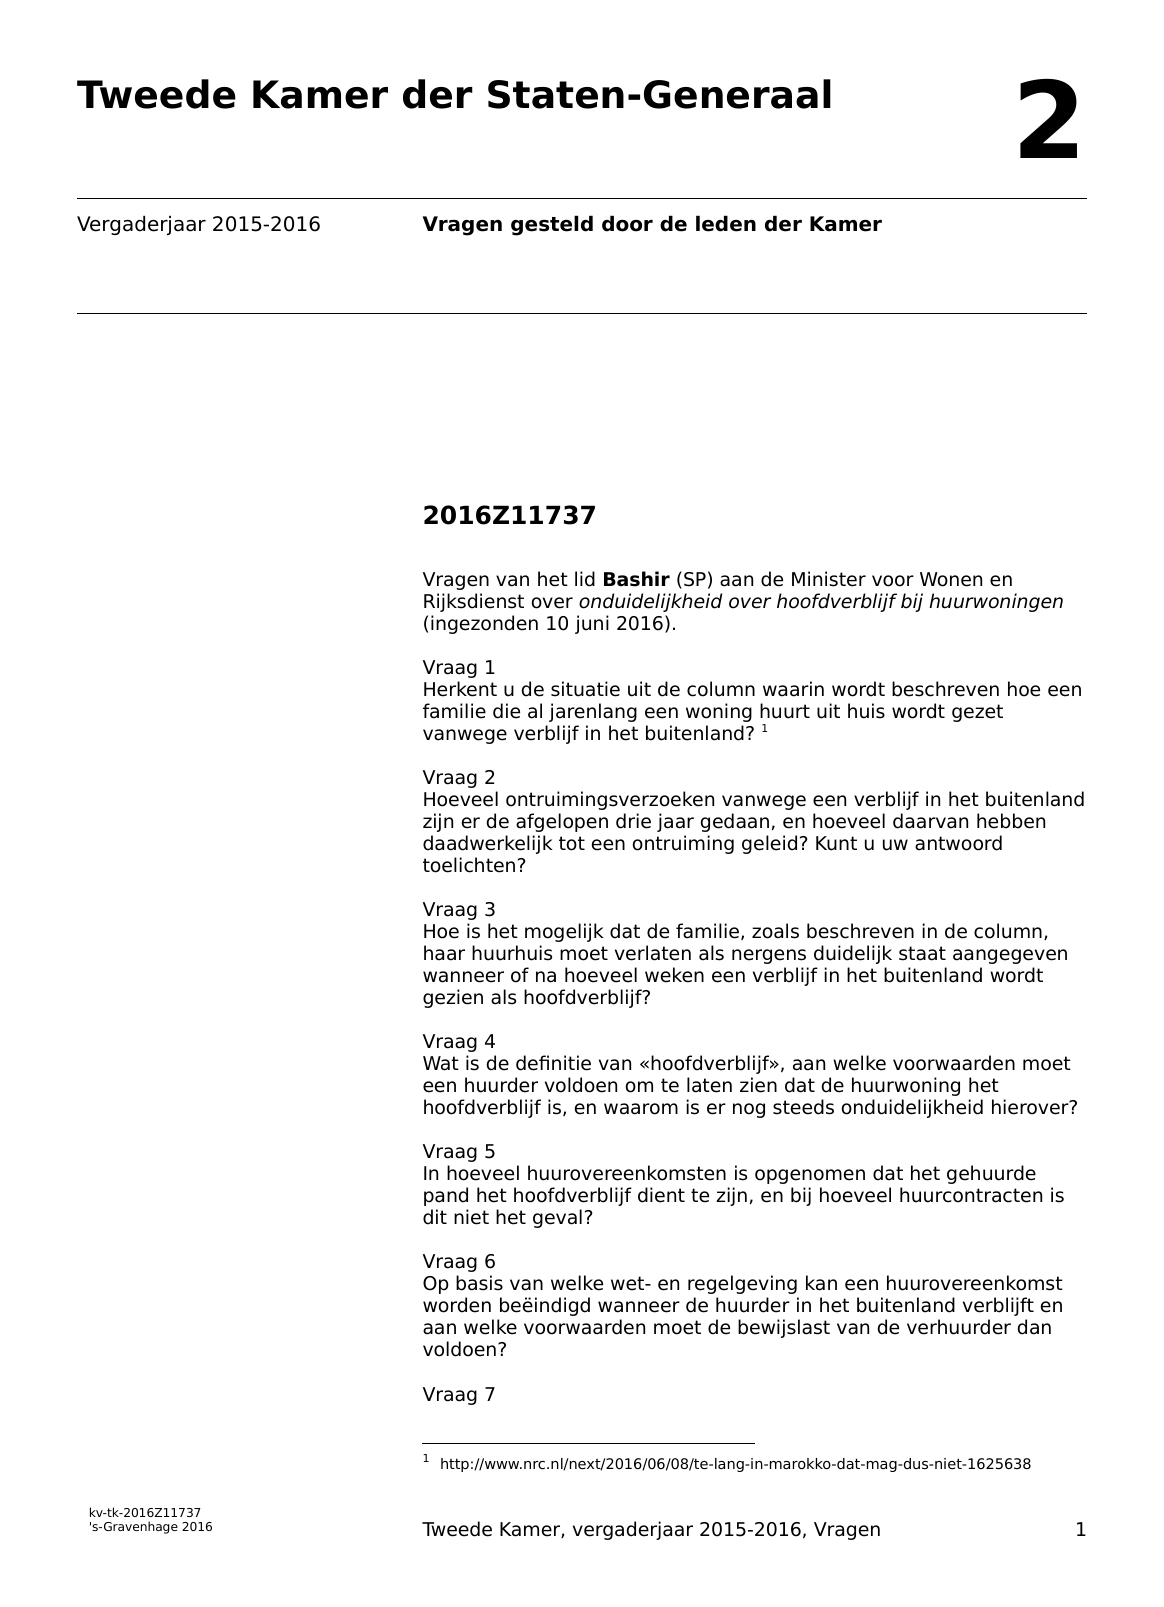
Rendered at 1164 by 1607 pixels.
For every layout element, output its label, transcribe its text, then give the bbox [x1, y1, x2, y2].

table_cell Vragen gesteld door de leden der Kamer [422, 199, 1087, 313]
text 's-Gravenhage 2016 [88, 1520, 323, 1534]
text kv-tk-2016Z11737 [88, 1506, 323, 1520]
text Vraag 7 [422, 1383, 1087, 1405]
text 2016Z11737 [422, 501, 1087, 531]
text Vraag 1 [422, 657, 1087, 679]
text Wat is de definitie van «hoofdverblijf», aan welke voorwaarden moet een huurder voldoen om te laten zien dat de huurwoning het hoofdverblijf is, en waarom is er nog steeds onduidelijkheid hierover? [422, 1053, 1087, 1119]
text Hoe is het mogelijk dat de familie, zoals beschreven in de column, haar huurhuis moet verlaten als nergens duidelijk staat aangegeven wanneer of na hoeveel weken een verblijf in het buitenland wordt gezien als hoofdverblijf? [422, 921, 1087, 1009]
text Vraag 3 [422, 899, 1087, 921]
table_header 2 [886, 59, 1087, 198]
text Vraag 4 [422, 1031, 1087, 1053]
text Hoeveel ontruimingsverzoeken vanwege een verblijf in het buitenland zijn er de afgelopen drie jaar gedaan, en hoeveel daarvan hebben daadwerkelijk tot een ontruiming geleid? Kunt u uw antwoord toelichten? [422, 789, 1087, 877]
text Vraag 6 [422, 1251, 1087, 1273]
text Vragen van het lid Bashir (SP) aan de Minister voor Wonen en Rijksdienst over onduidelijkheid over hoofdverblijf bij huurwoningen (ingezonden 10 juni 2016). [422, 569, 1087, 635]
text Vraag 2 [422, 767, 1087, 789]
text In hoeveel huurovereenkomsten is opgenomen dat het gehuurde pand het hoofdverblijf dient te zijn, en bij hoeveel huurcontracten is dit niet het geval? [422, 1163, 1087, 1229]
table_cell Vergaderjaar 2015-2016 [77, 199, 422, 313]
text http://www.nrc.nl/next/2016/06/08/te-lang-in-marokko-dat-mag-dus-niet-1625638 [422, 1452, 1087, 1474]
text Vraag 5 [422, 1141, 1087, 1163]
text Herkent u de situatie uit de column waarin wordt beschreven hoe een familie die al jarenlang een woning huurt uit huis wordt gezet vanwege verblijf in het buitenland? [422, 679, 1087, 745]
table_header Tweede Kamer der Staten-Generaal [77, 59, 886, 198]
text Op basis van welke wet- en regelgeving kan een huurovereenkomst worden beëindigd wanneer de huurder in het buitenland verblijft en aan welke voorwaarden moet de bewijslast van de verhuurder dan voldoen? [422, 1273, 1087, 1361]
